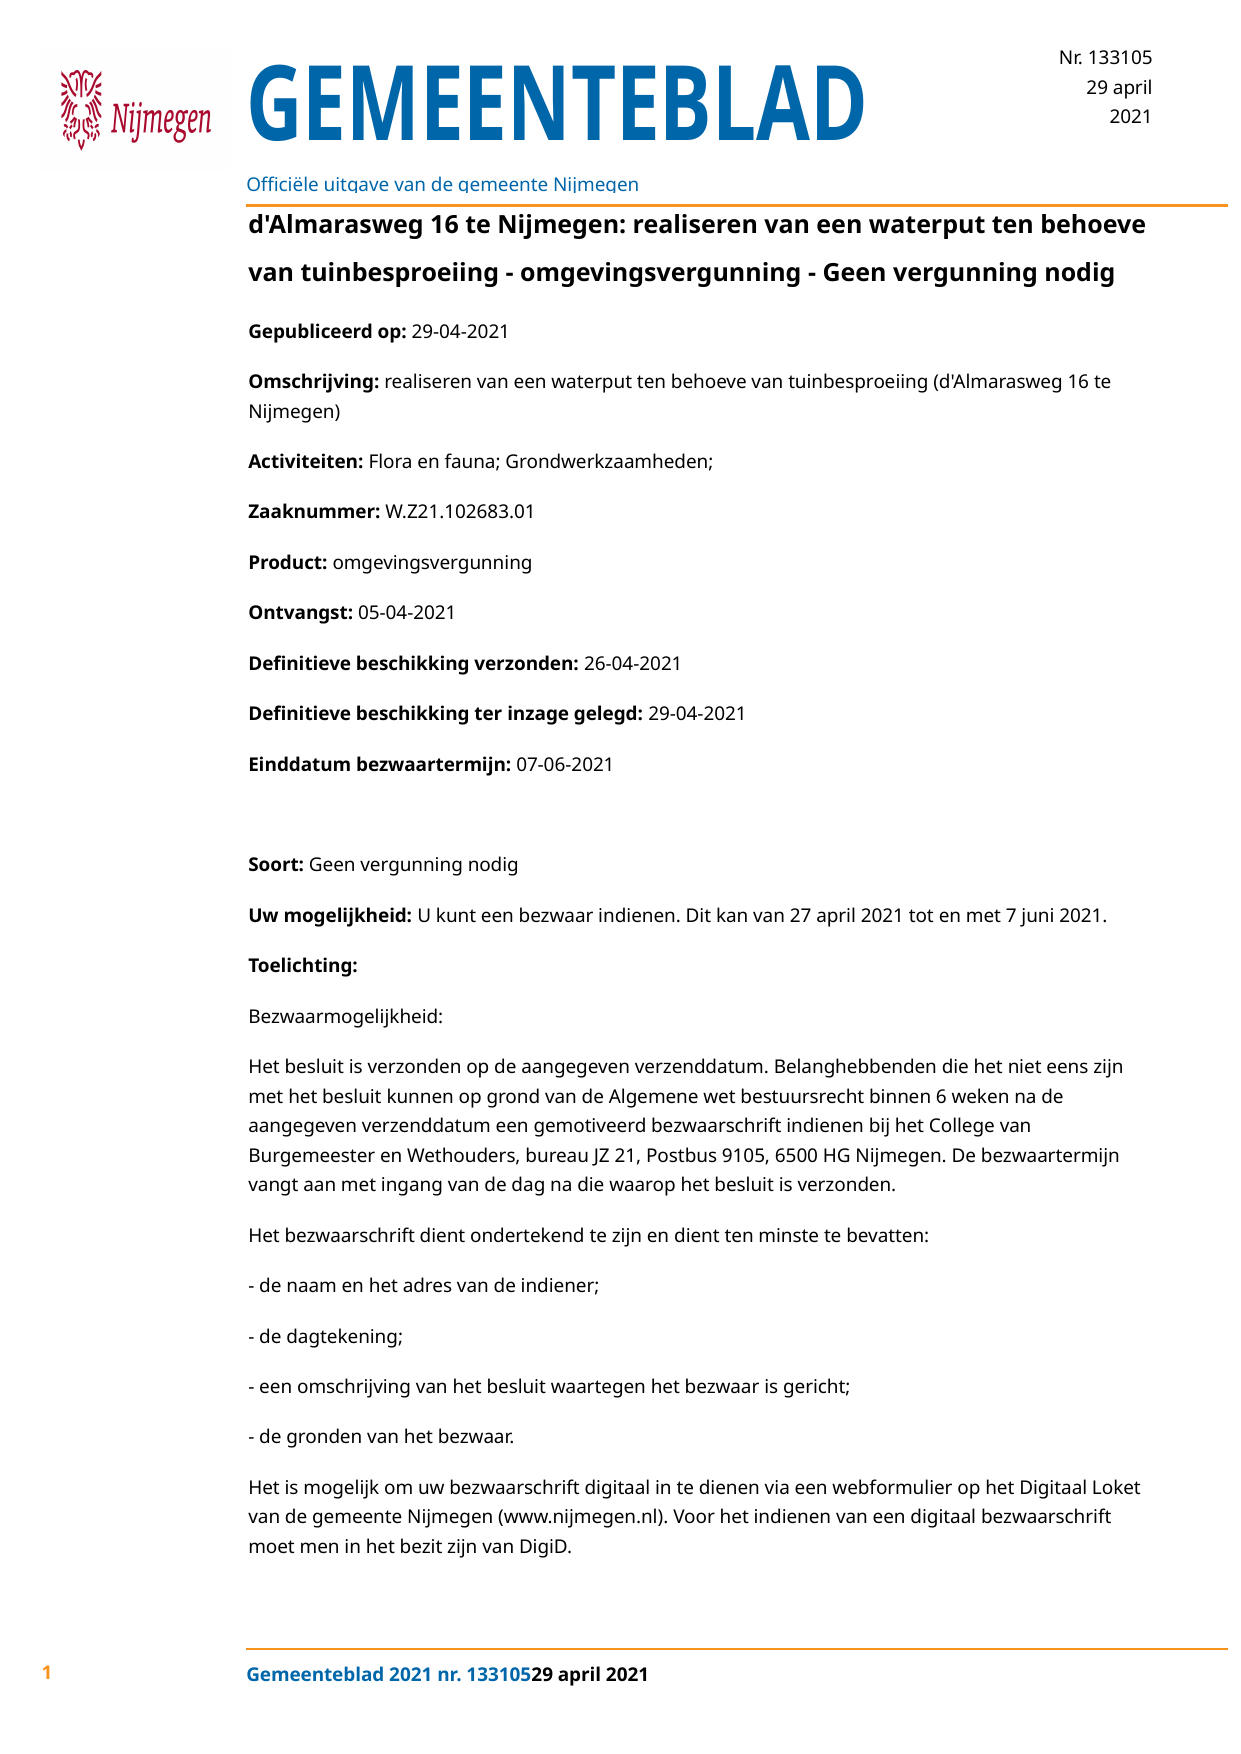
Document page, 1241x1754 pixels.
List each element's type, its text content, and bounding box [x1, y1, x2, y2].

text Bezwaarmogelijkheid: [248, 1003, 1152, 1029]
text Zaaknummer: W.Z21.102683.01 [248, 499, 1152, 524]
text d'Almarasweg 16 te Nijmegen: realiseren van een waterput ten behoeve van tuinbesproeiing - omgevingsvergunning - Geen vergunning nodig [248, 207, 1152, 288]
text - een omschrijving van het besluit waartegen het bezwaar is gericht; [248, 1373, 1152, 1399]
text Uw mogelijkheid: U kunt een bezwaar indienen. Dit kan van 27 april 2021 tot en met 7 juni 2021. [248, 902, 1152, 928]
text Het is mogelijk om uw bezwaarschrift digitaal in te dienen via een webformulier op het Digitaal Loket van de gemeente Nijmegen (www.nijmegen.nl). Voor het indienen van een digitaal bezwaarschrift moet men in het bezit zijn van DigiD. [248, 1474, 1152, 1559]
text Het besluit is verzonden op de aangegeven verzenddatum. Belanghebbenden die het niet eens zijn met het besluit kunnen op grond van de Algemene wet bestuursrecht binnen 6 weken na de aangegeven verzenddatum een gemotiveerd bezwaarschrift indienen bij het College van Burgemeester en Wethouders, bureau JZ 21, Postbus 9105, 6500 HG Nijmegen. De bezwaartermijn vangt aan met ingang van de dag na die waarop het besluit is verzonden. [248, 1053, 1152, 1197]
text - de dagtekening; [248, 1323, 1152, 1349]
text Activiteiten: Flora en fauna; Grondwerkzaamheden; [248, 448, 1152, 474]
text - de gronden van het bezwaar. [248, 1424, 1152, 1449]
text - de naam en het adres van de indiener; [248, 1272, 1152, 1298]
picture [41, 47, 231, 172]
text Gepubliceerd op: 29-04-2021 [248, 318, 1152, 344]
text Definitieve beschikking ter inzage gelegd: 29-04-2021 [248, 700, 1152, 726]
text Omschrijving: realiseren van een waterput ten behoeve van tuinbesproeiing (d'Almarasweg 16 te Nijmegen) [248, 368, 1152, 424]
text Toelichting: [248, 952, 1152, 978]
text Soort: Geen vergunning nodig [248, 852, 1152, 877]
text Einddatum bezwaartermijn: 07-06-2021 [248, 751, 1152, 777]
text Definitieve beschikking verzonden: 26-04-2021 [248, 650, 1152, 676]
text Product: omgevingsvergunning [248, 549, 1152, 575]
text Ontvangst: 05-04-2021 [248, 599, 1152, 625]
text Het bezwaarschrift dient ondertekend te zijn en dient ten minste te bevatten: [248, 1222, 1152, 1248]
